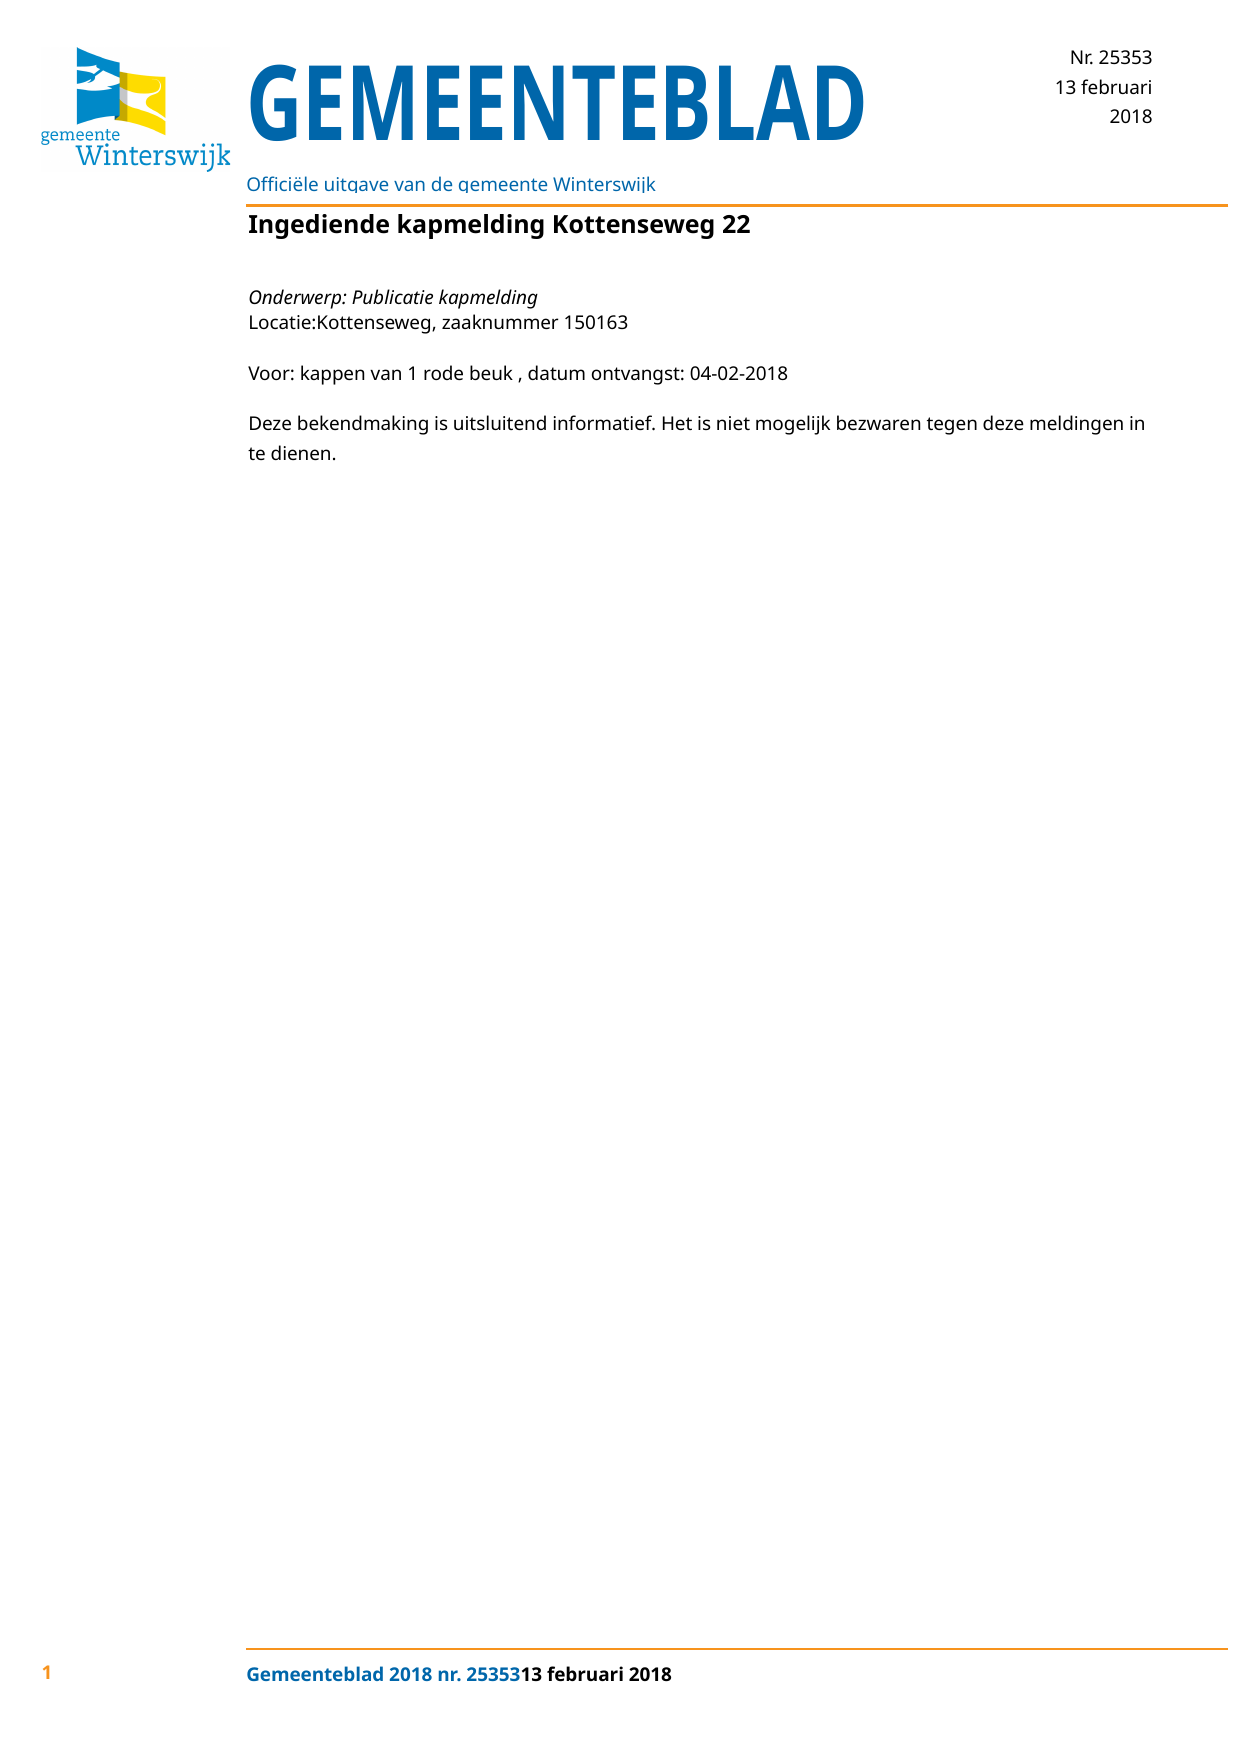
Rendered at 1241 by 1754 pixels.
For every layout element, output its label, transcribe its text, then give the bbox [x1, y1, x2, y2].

text Onderwerp: Publicatie kapmelding [248, 284, 1152, 309]
picture [41, 47, 231, 172]
text Voor: kappen van 1 rode beuk , datum ontvangst: 04-02-2018 [248, 360, 1152, 386]
text Deze bekendmaking is uitsluitend informatief. Het is niet mogelijk bezwaren tegen deze meldingen in te dienen. [248, 410, 1152, 466]
text Locatie:Kottenseweg, zaaknummer 150163 [248, 309, 1152, 335]
text Ingediende kapmelding Kottenseweg 22 [248, 207, 1152, 241]
picture [225, 153, 231, 162]
